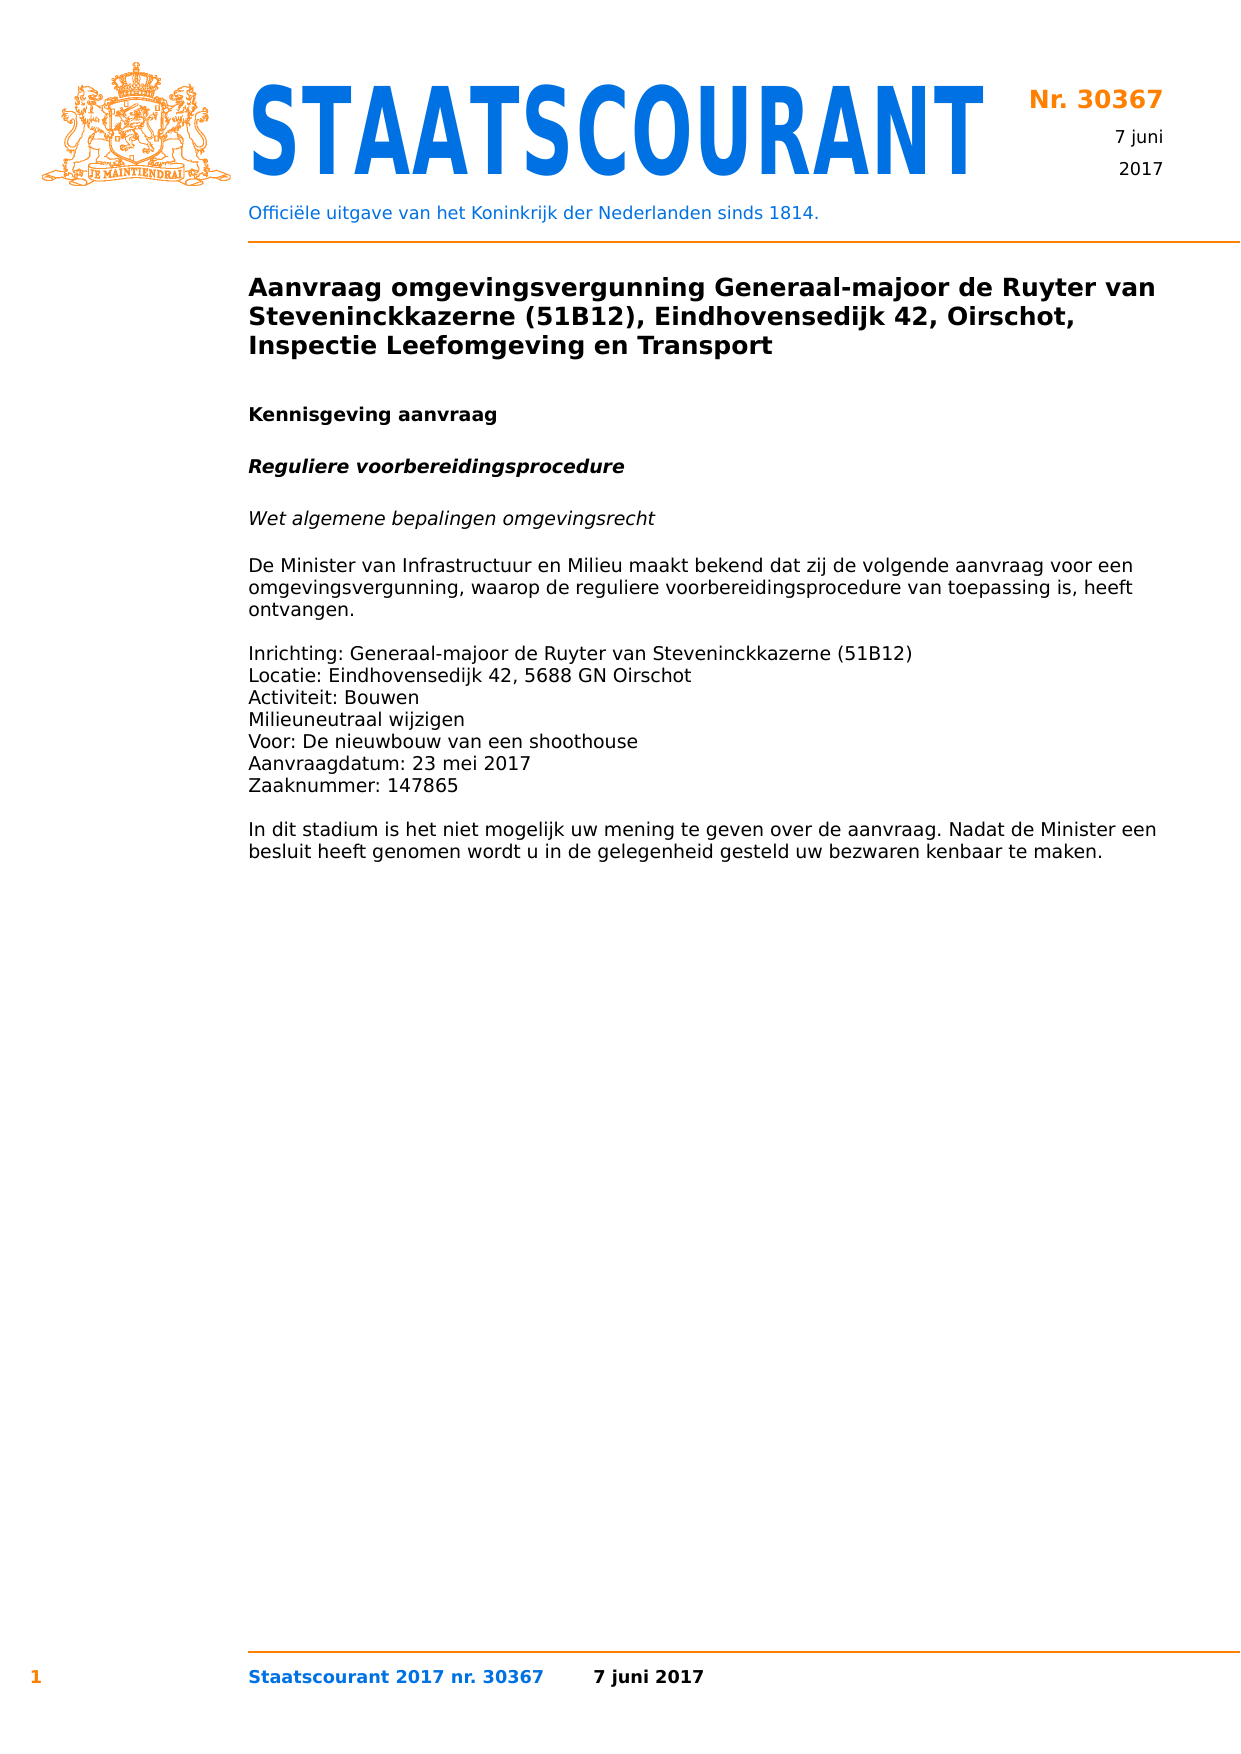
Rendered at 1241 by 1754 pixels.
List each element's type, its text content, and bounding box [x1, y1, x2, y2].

table_cell Officiële uitgave van het Koninkrijk der Nederlanden sinds 1814. [248, 203, 1240, 241]
text De Minister van Infrastructuur en Milieu maakt bekend dat zij de volgende aanvraag voor een omgevingsvergunning, waarop de reguliere voorbereidingsprocedure van toepassing is, heeft ontvangen. [248, 555, 1163, 621]
text Voor: De nieuwbouw van een shoothouse [248, 731, 1163, 753]
table_cell 7 juni [998, 121, 1240, 153]
text Zaaknummer: 147865 [248, 775, 1163, 797]
subtitle Wet algemene bepalingen omgevingsrecht [248, 508, 1163, 530]
table_header Nr. 30367 [998, 62, 1240, 121]
subtitle Aanvraag omgevingsvergunning Generaal-majoor de Ruyter van Steveninckkazerne (51B12), Eindhovensedijk 42, Oirschot, Inspectie Leefomgeving en Transport [248, 273, 1163, 361]
table_cell 2017 [998, 153, 1240, 203]
table_header STAATSCOURANT [248, 62, 998, 203]
table_header [25, 62, 248, 241]
text Aanvraagdatum: 23 mei 2017 [248, 753, 1163, 775]
picture [41, 62, 231, 186]
subtitle Kennisgeving aanvraag [248, 404, 1163, 426]
subtitle Reguliere voorbereidingsprocedure [248, 456, 1163, 478]
text Activiteit: Bouwen [248, 687, 1163, 709]
text In dit stadium is het niet mogelijk uw mening te geven over de aanvraag. Nadat de Minister een besluit heeft genomen wordt u in de gelegenheid gesteld uw bezwaren kenbaar te maken. [248, 819, 1163, 863]
text Inrichting: Generaal-majoor de Ruyter van Steveninckkazerne (51B12) [248, 643, 1163, 665]
text Locatie: Eindhovensedijk 42, 5688 GN Oirschot [248, 665, 1163, 687]
text Milieuneutraal wijzigen [248, 709, 1163, 731]
